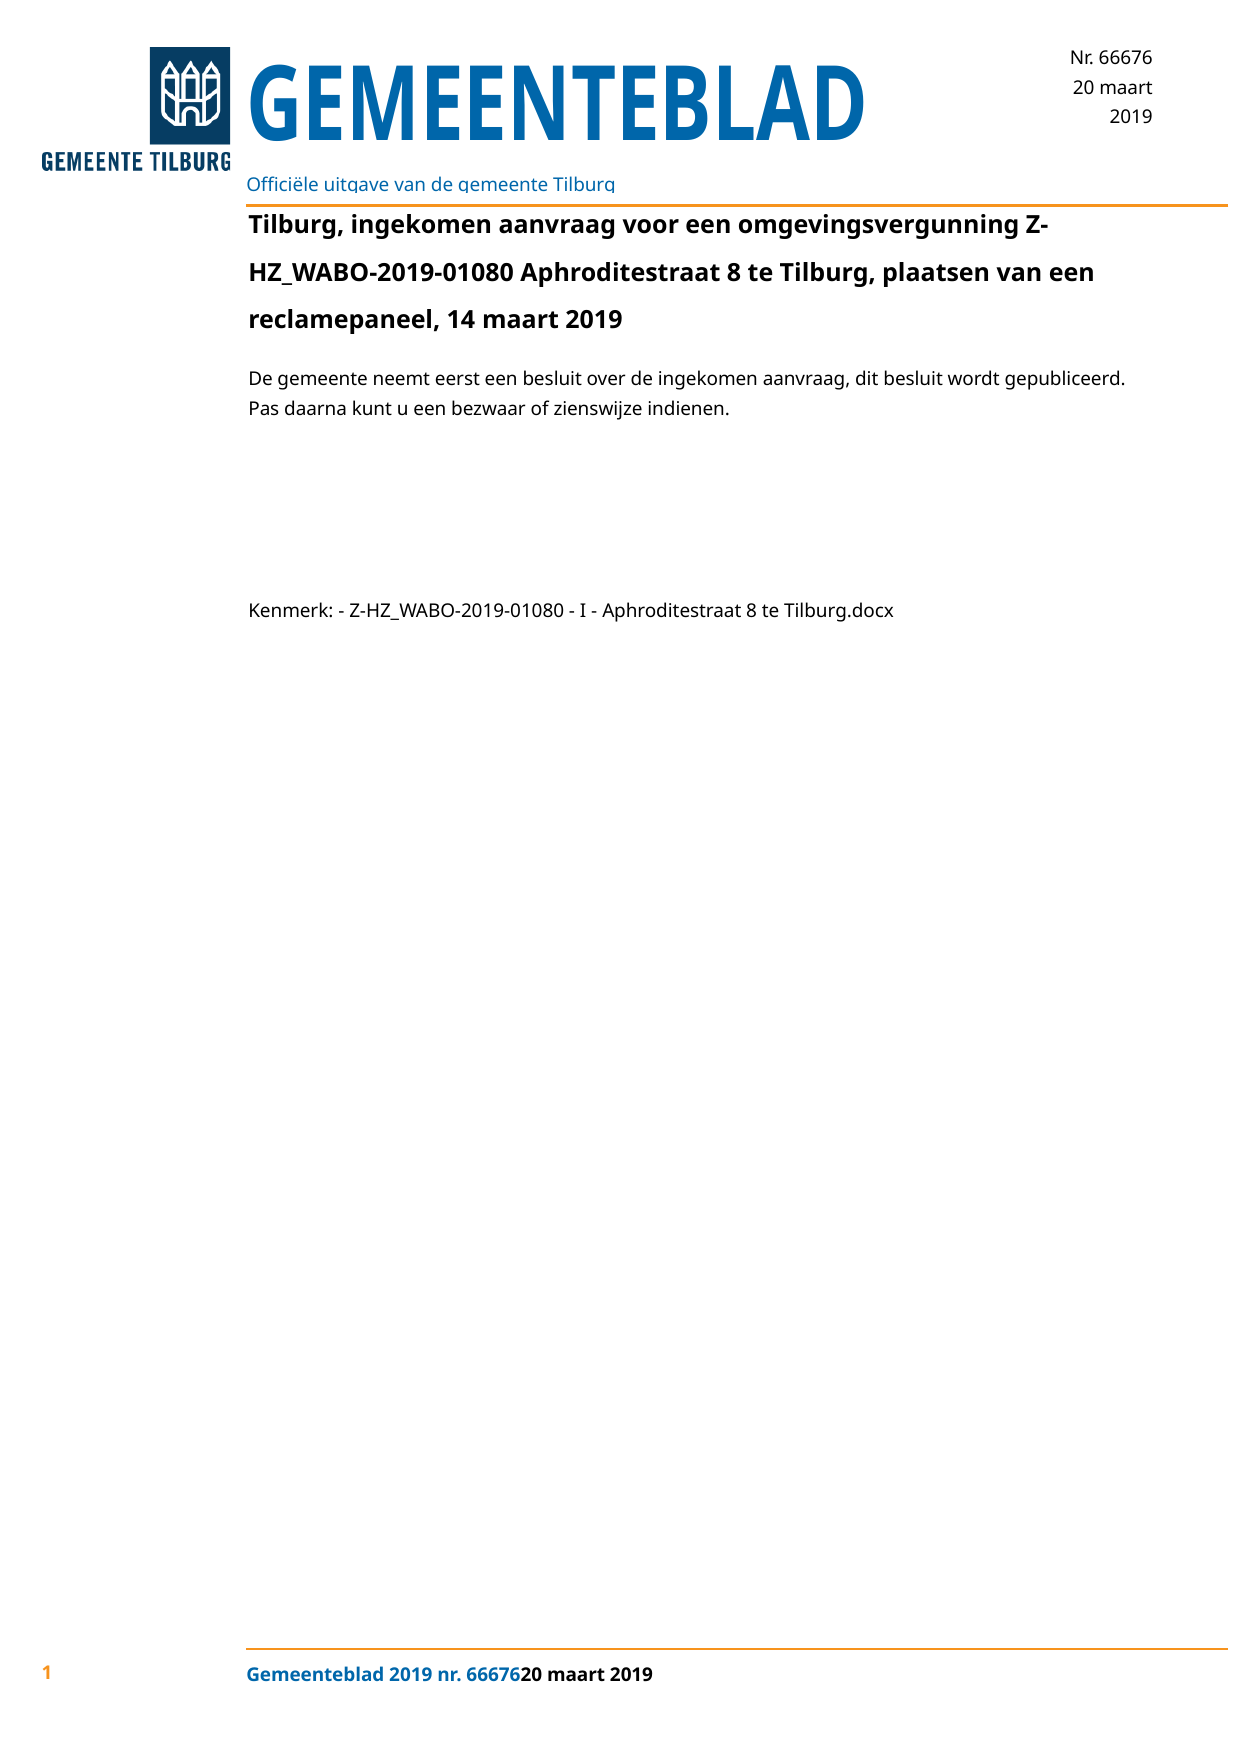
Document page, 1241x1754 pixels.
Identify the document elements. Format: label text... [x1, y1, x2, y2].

text Tilburg, ingekomen aanvraag voor een omgevingsvergunning Z-HZ_WABO-2019-01080 Aphroditestraat 8 te Tilburg, plaatsen van een reclamepaneel, 14 maart 2019 [248, 207, 1152, 336]
text De gemeente neemt eerst een besluit over de ingekomen aanvraag, dit besluit wordt gepubliceerd. Pas daarna kunt u een bezwaar of zienswijze indienen. [248, 366, 1152, 421]
text Kenmerk: - Z-HZ_WABO-2019-01080 - I - Aphroditestraat 8 te Tilburg.docx [248, 597, 1152, 622]
picture [41, 47, 231, 172]
